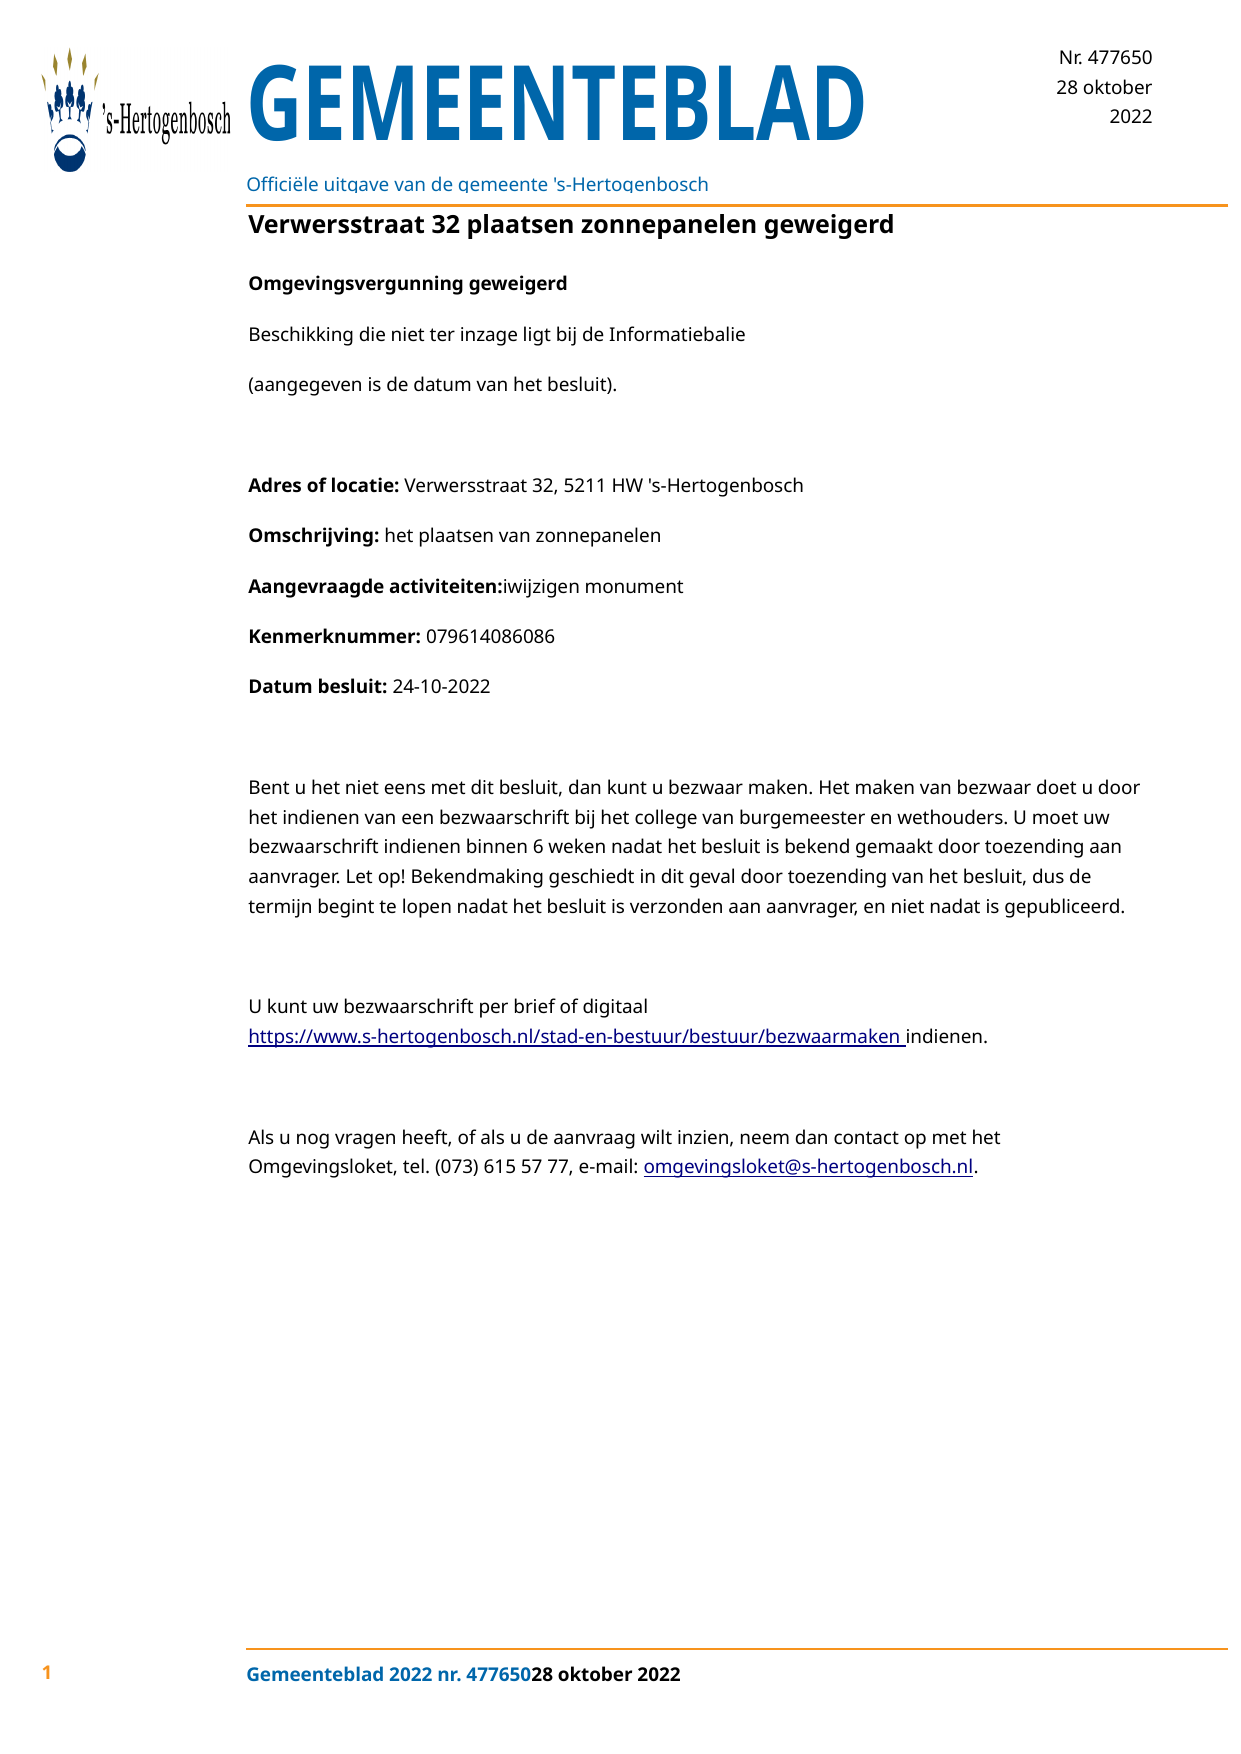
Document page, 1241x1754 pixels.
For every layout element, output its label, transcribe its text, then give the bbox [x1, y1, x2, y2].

text (aangegeven is de datum van het besluit). [248, 371, 1152, 397]
text Omgevingsvergunning geweigerd [248, 270, 1152, 296]
text Adres of locatie: Verwersstraat 32, 5211 HW 's-Hertogenbosch [248, 472, 1152, 498]
text U kunt uw bezwaarschrift per brief of digitaal https://www.s-hertogenbosch.nl/stad-en-bestuur/bestuur/bezwaarmaken indienen. [248, 994, 1152, 1049]
text Omschrijving: het plaatsen van zonnepanelen [248, 522, 1152, 548]
text Verwersstraat 32 plaatsen zonnepanelen geweigerd [248, 207, 1152, 241]
text Als u nog vragen heeft, of als u de aanvraag wilt inzien, neem dan contact op met het Omgevingsloket, tel. (073) 615 57 77, e-mail: omgevingsloket@s-hertogenbosch.nl. [248, 1124, 1152, 1179]
text Kenmerknummer: 079614086086 [248, 623, 1152, 649]
text Beschikking die niet ter inzage ligt bij de Informatiebalie [248, 321, 1152, 346]
text Aangevraagde activiteiten:iwijzigen monument [248, 573, 1152, 598]
text Datum besluit: 24-10-2022 [248, 674, 1152, 699]
text Bent u het niet eens met dit besluit, dan kunt u bezwaar maken. Het maken van bezwaar doet u door het indienen van een bezwaarschrift bij het college van burgemeester en wethouders. U moet uw bezwaarschrift indienen binnen 6 weken nadat het besluit is bekend gemaakt door toezending aan aanvrager. Let op! Bekendmaking geschiedt in dit geval door toezending van het besluit, dus de termijn begint te lopen nadat het besluit is verzonden aan aanvrager, en niet nadat is gepubliceerd. [248, 774, 1152, 918]
picture [41, 47, 231, 172]
